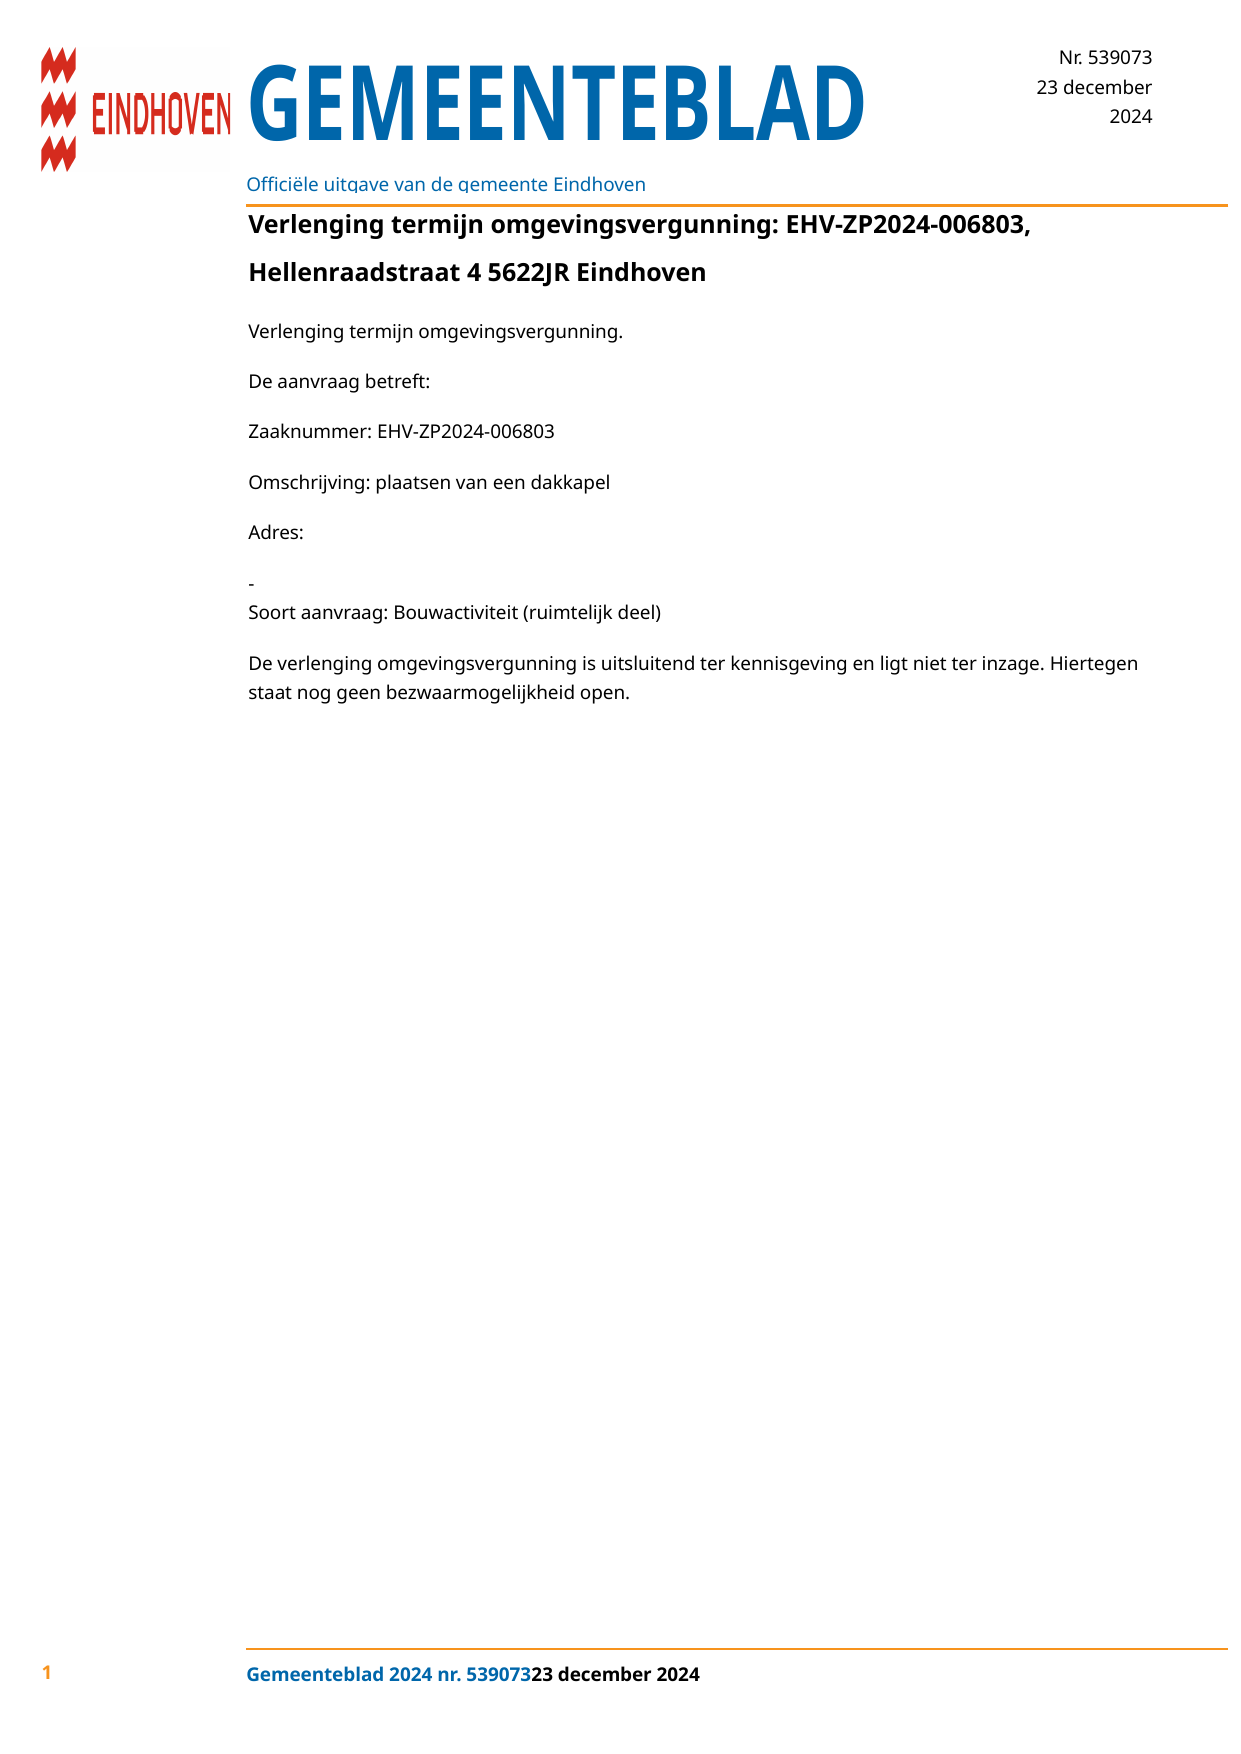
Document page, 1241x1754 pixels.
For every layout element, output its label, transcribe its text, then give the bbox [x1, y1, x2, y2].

text Zaaknummer: EHV-ZP2024-006803 [248, 419, 1152, 444]
text De verlenging omgevingsvergunning is uitsluitend ter kennisgeving en ligt niet ter inzage. Hiertegen staat nog geen bezwaarmogelijkheid open. [248, 650, 1152, 705]
text De aanvraag betreft: [248, 368, 1152, 394]
text Verlenging termijn omgevingsvergunning: EHV-ZP2024-006803, Hellenraadstraat 4 5622JR Eindhoven [248, 207, 1152, 288]
picture [41, 47, 231, 172]
text Omschrijving: plaatsen van een dakkapel [248, 469, 1152, 495]
text Soort aanvraag: Bouwactiviteit (ruimtelijk deel) [248, 599, 1152, 625]
text Verlenging termijn omgevingsvergunning. [248, 318, 1152, 344]
text Adres: [248, 519, 1152, 545]
